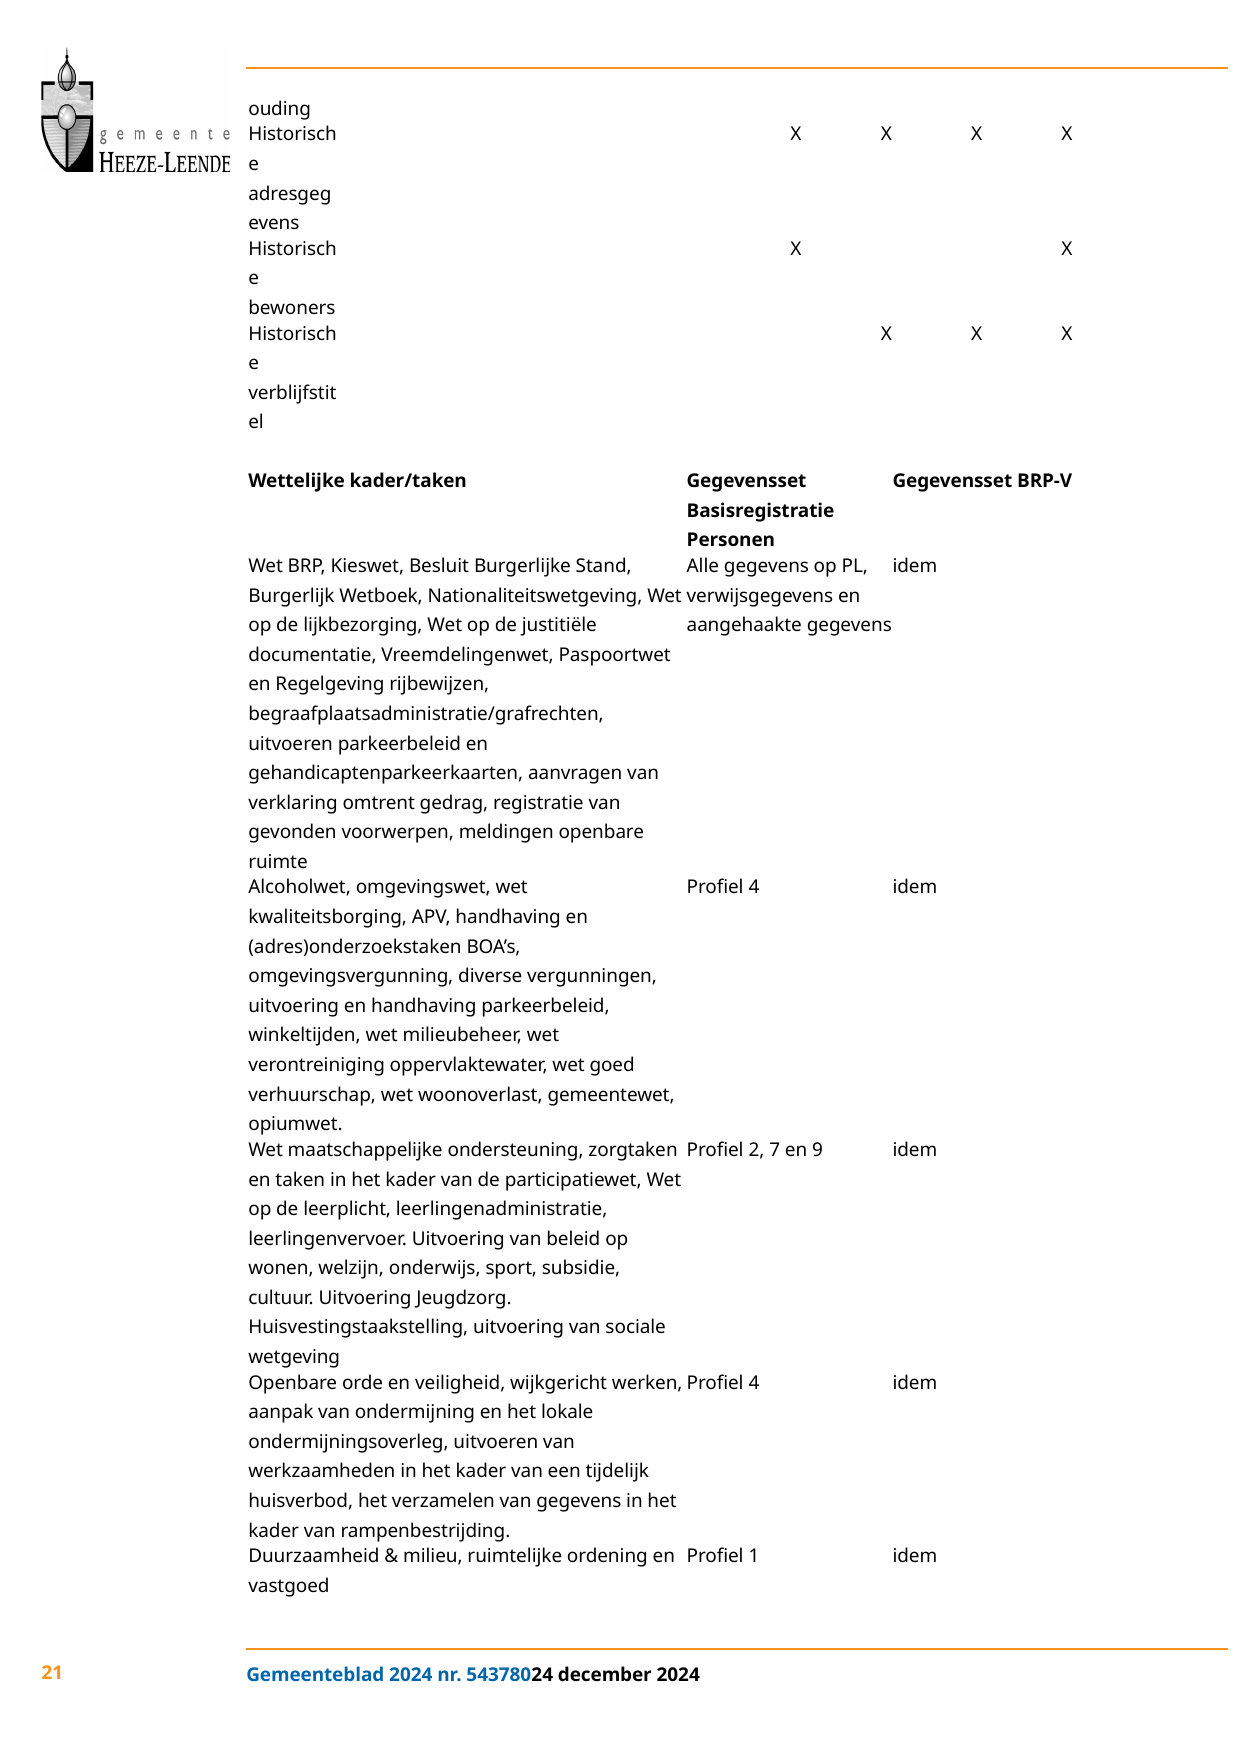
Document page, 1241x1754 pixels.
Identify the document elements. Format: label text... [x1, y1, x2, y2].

table_header Gegevensset BRP-V [892, 467, 1152, 552]
table_cell idem [892, 1369, 1152, 1543]
table_cell Openbare orde en veiligheid, wijkgericht werken, aanpak van ondermijning en het lokale ondermijningsoverleg, uitvoeren van werkzaamheden in het kader van een tijdelijk huisverbod, het verzamelen van gegevens in het kader van rampenbestrijding. [248, 1369, 686, 1543]
table_cell Historische verblijfstitel [248, 320, 338, 434]
table_cell [790, 320, 881, 434]
table_cell X [1061, 235, 1152, 320]
table_cell X [790, 121, 881, 235]
table_cell Historische bewoners [248, 235, 338, 320]
table_cell [338, 95, 429, 121]
table_cell [519, 95, 609, 121]
table_cell [429, 121, 519, 235]
table_cell X [881, 121, 971, 235]
table_cell Profiel 1 [686, 1543, 892, 1598]
table_cell [881, 235, 971, 320]
table_header Gegevensset Basisregistratie Personen [686, 467, 892, 552]
table_cell idem [892, 874, 1152, 1136]
table_cell [609, 235, 700, 320]
table_cell Profiel 4 [686, 874, 892, 1136]
table_cell [700, 320, 790, 434]
table_cell [519, 235, 609, 320]
table_cell [700, 121, 790, 235]
table_cell [881, 95, 971, 121]
table_cell Profiel 4 [686, 1369, 892, 1543]
table_cell Wet maatschappelijke ondersteuning, zorgtaken en taken in het kader van de participatiewet, Wet op de leerplicht, leerlingenadministratie, leerlingenvervoer. Uitvoering van beleid op wonen, welzijn, onderwijs, sport, subsidie, cultuur. Uitvoering Jeugdzorg. Huisvestingstaakstelling, uitvoering van sociale wetgeving [248, 1136, 686, 1369]
table_cell [429, 95, 519, 121]
table_cell ouding [248, 95, 338, 121]
table_cell [971, 95, 1061, 121]
table_cell [700, 235, 790, 320]
table_cell [338, 320, 429, 434]
picture [41, 47, 231, 172]
table_header Wettelijke kader/taken [248, 467, 686, 552]
table_cell idem [892, 1136, 1152, 1369]
table_cell [1061, 95, 1152, 121]
table_cell [338, 235, 429, 320]
table_cell [519, 121, 609, 235]
table_cell X [881, 320, 971, 434]
table_cell [519, 320, 609, 434]
table_cell [609, 95, 700, 121]
table_cell idem [892, 552, 1152, 874]
table_cell X [971, 320, 1061, 434]
table_cell X [790, 235, 881, 320]
table_cell X [1061, 320, 1152, 434]
table_cell [700, 95, 790, 121]
table_cell X [1061, 121, 1152, 235]
table_cell idem [892, 1543, 1152, 1598]
table_cell [609, 320, 700, 434]
table_cell [790, 95, 881, 121]
table_cell [609, 121, 700, 235]
table_cell [429, 320, 519, 434]
table_cell X [971, 121, 1061, 235]
table_cell Wet BRP, Kieswet, Besluit Burgerlijke Stand, Burgerlijk Wetboek, Nationaliteitswetgeving, Wet op de lijkbezorging, Wet op de justitiële documentatie, Vreemdelingenwet, Paspoortwet en Regelgeving rijbewijzen, begraafplaatsadministratie/grafrechten, uitvoeren parkeerbeleid en gehandicaptenparkeerkaarten, aanvragen van verklaring omtrent gedrag, registratie van gevonden voorwerpen, meldingen openbare ruimte [248, 552, 686, 874]
table_cell Profiel 2, 7 en 9 [686, 1136, 892, 1369]
table_cell Alle gegevens op PL, verwijsgegevens en aangehaakte gegevens [686, 552, 892, 874]
table_cell Duurzaamheid & milieu, ruimtelijke ordening en vastgoed [248, 1543, 686, 1598]
table_cell Alcoholwet, omgevingswet, wet kwaliteitsborging, APV, handhaving en (adres)onderzoekstaken BOA’s, omgevingsvergunning, diverse vergunningen, uitvoering en handhaving parkeerbeleid, winkeltijden, wet milieubeheer, wet verontreiniging oppervlaktewater, wet goed verhuurschap, wet woonoverlast, gemeentewet, opiumwet. [248, 874, 686, 1136]
table_cell Historische adresgegevens [248, 121, 338, 235]
table_cell [429, 235, 519, 320]
table_cell [971, 235, 1061, 320]
table_cell [338, 121, 429, 235]
